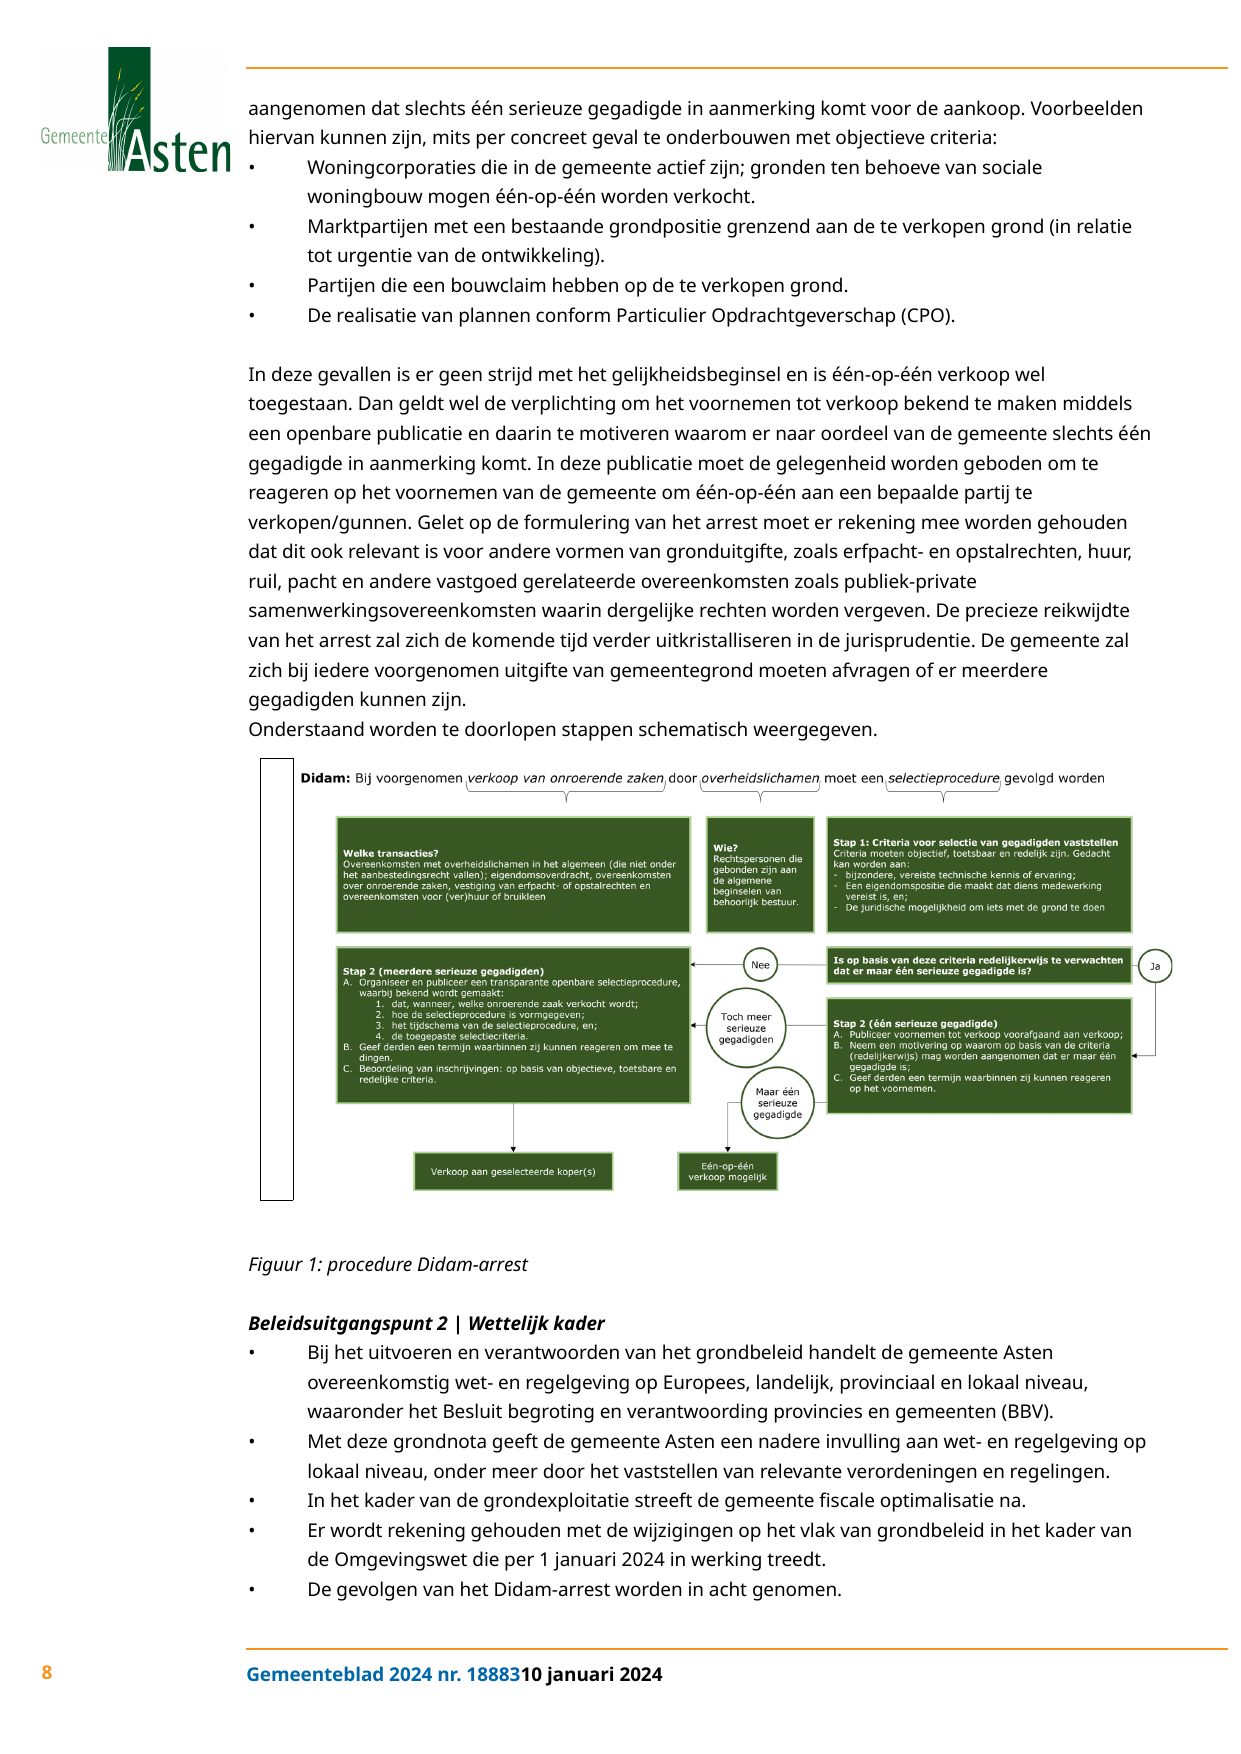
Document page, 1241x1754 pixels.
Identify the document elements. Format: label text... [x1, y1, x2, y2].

text Figuur 1: procedure Didam-arrest [248, 1251, 1152, 1276]
table_header Beleidsuitgangspunt 2 | Wettelijk kader Bij het uitvoeren en verantwoorden van het grondbeleid handelt de gemeente Asten overeenkomstig wet- en regelgeving op Europees, landelijk, provinciaal en lokaal niveau, waaronder het Besluit begroting en verantwoording provincies en gemeenten (BBV). Met deze grondnota geeft de gemeente Asten een nadere invulling aan wet- en regelgeving op lokaal niveau, onder meer door het vaststellen van relevante verordeningen en regelingen. In het kader van de grondexploitatie streeft de gemeente fiscale optimalisatie na. Er wordt rekening gehouden met de wijzigingen op het vlak van grondbeleid in het kader van de Omgevingswet die per 1 januari 2024 in werking treedt. De gevolgen van het Didam-arrest worden in acht genomen. [248, 1310, 1152, 1602]
text aangenomen dat slechts één serieuze gegadigde in aanmerking komt voor de aankoop. Voorbeelden hiervan kunnen zijn, mits per concreet geval te onderbouwen met objectieve criteria: [248, 95, 1152, 150]
list De realisatie van plannen conform Particulier Opdrachtgeverschap (CPO). [248, 302, 1152, 328]
text In deze gevallen is er geen strijd met het gelijkheidsbeginsel en is één-op-één verkoop wel toegestaan. Dan geldt wel de verplichting om het voornemen tot verkoop bekend te maken middels een openbare publicatie en daarin te motiveren waarom er naar oordeel van de gemeente slechts één gegadigde in aanmerking komt. In deze publicatie moet de gelegenheid worden geboden om te reageren op het voornemen van de gemeente om één-op-één aan een bepaalde partij te verkopen/gunnen. Gelet op de formulering van het arrest moet er rekening mee worden gehouden dat dit ook relevant is voor andere vormen van gronduitgifte, zoals erfpacht- en opstalrechten, huur, ruil, pacht en andere vastgoed gerelateerde overeenkomsten zoals publiek-private samenwerkingsovereenkomsten waarin dergelijke rechten worden vergeven. De precieze reikwijdte van het arrest zal zich de komende tijd verder uitkristalliseren in de jurisprudentie. De gemeente zal zich bij iedere voorgenomen uitgifte van gemeentegrond moeten afvragen of er meerdere gegadigden kunnen zijn. [248, 361, 1152, 712]
list Marktpartijen met een bestaande grondpositie grenzend aan de te verkopen grond (in relatie tot urgentie van de ontwikkeling). [248, 213, 1152, 268]
picture [41, 47, 231, 172]
list Woningcorporaties die in de gemeente actief zijn; gronden ten behoeve van sociale woningbouw mogen één-op-één worden verkocht. [248, 154, 1152, 209]
list Partijen die een bouwclaim hebben op de te verkopen grond. [248, 272, 1152, 298]
text Onderstaand worden te doorlopen stappen schematisch weergegeven. [248, 716, 1152, 742]
picture [268, 766, 1173, 1191]
